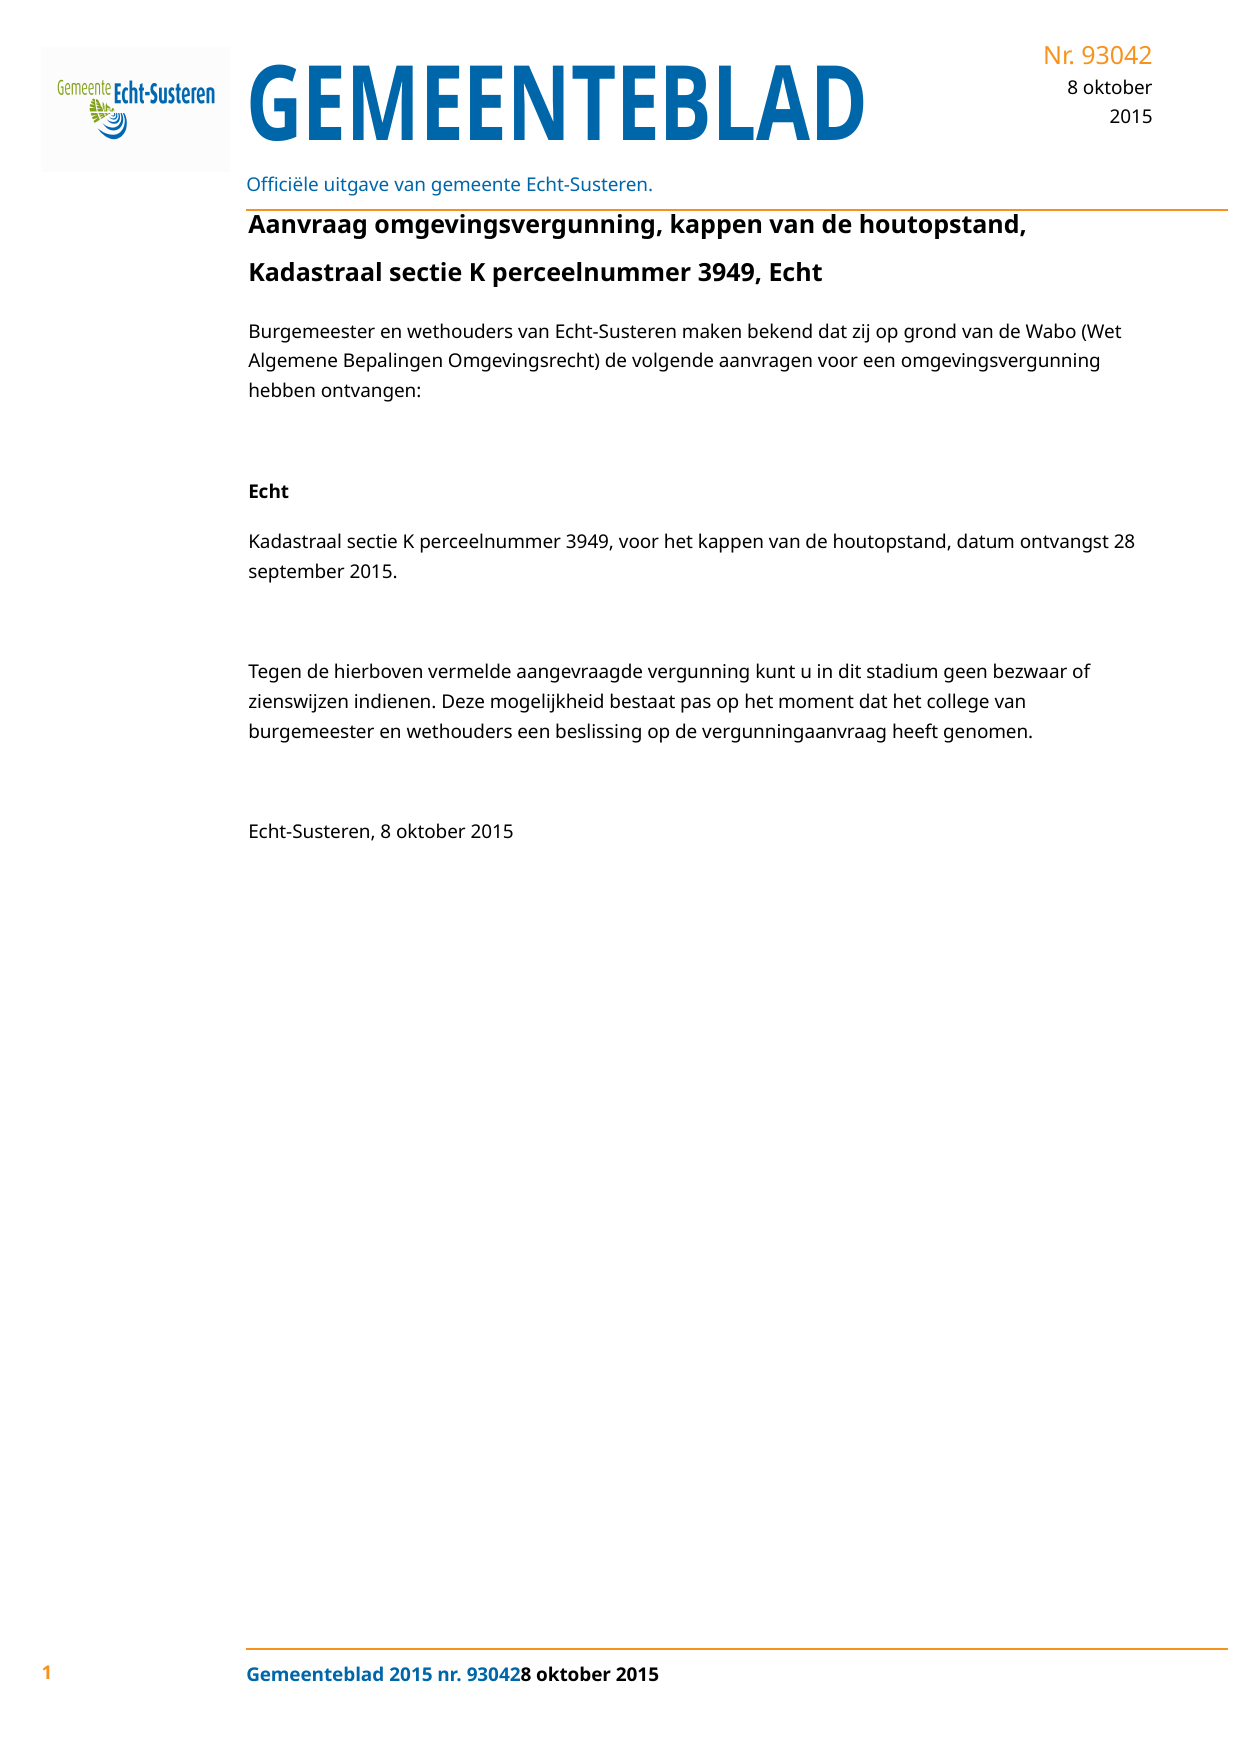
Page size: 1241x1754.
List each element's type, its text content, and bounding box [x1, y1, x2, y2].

text Kadastraal sectie K perceelnummer 3949, voor het kappen van de houtopstand, datum ontvangst 28 september 2015. [248, 528, 1152, 584]
text Echt [248, 478, 1152, 504]
picture [41, 47, 231, 172]
text Echt-Susteren, 8 oktober 2015 [248, 819, 1152, 844]
text Aanvraag omgevingsvergunning, kappen van de houtopstand, Kadastraal sectie K perceelnummer 3949, Echt [248, 211, 1152, 288]
text Burgemeester en wethouders van Echt-Susteren maken bekend dat zij op grond van de Wabo (Wet Algemene Bepalingen Omgevingsrecht) de volgende aanvragen voor een omgevingsvergunning hebben ontvangen: [248, 318, 1152, 403]
text Tegen de hierboven vermelde aangevraagde vergunning kunt u in dit stadium geen bezwaar of zienswijzen indienen. Deze mogelijkheid bestaat pas op het moment dat het college van burgemeester en wethouders een beslissing op de vergunningaanvraag heeft genomen. [248, 659, 1152, 744]
